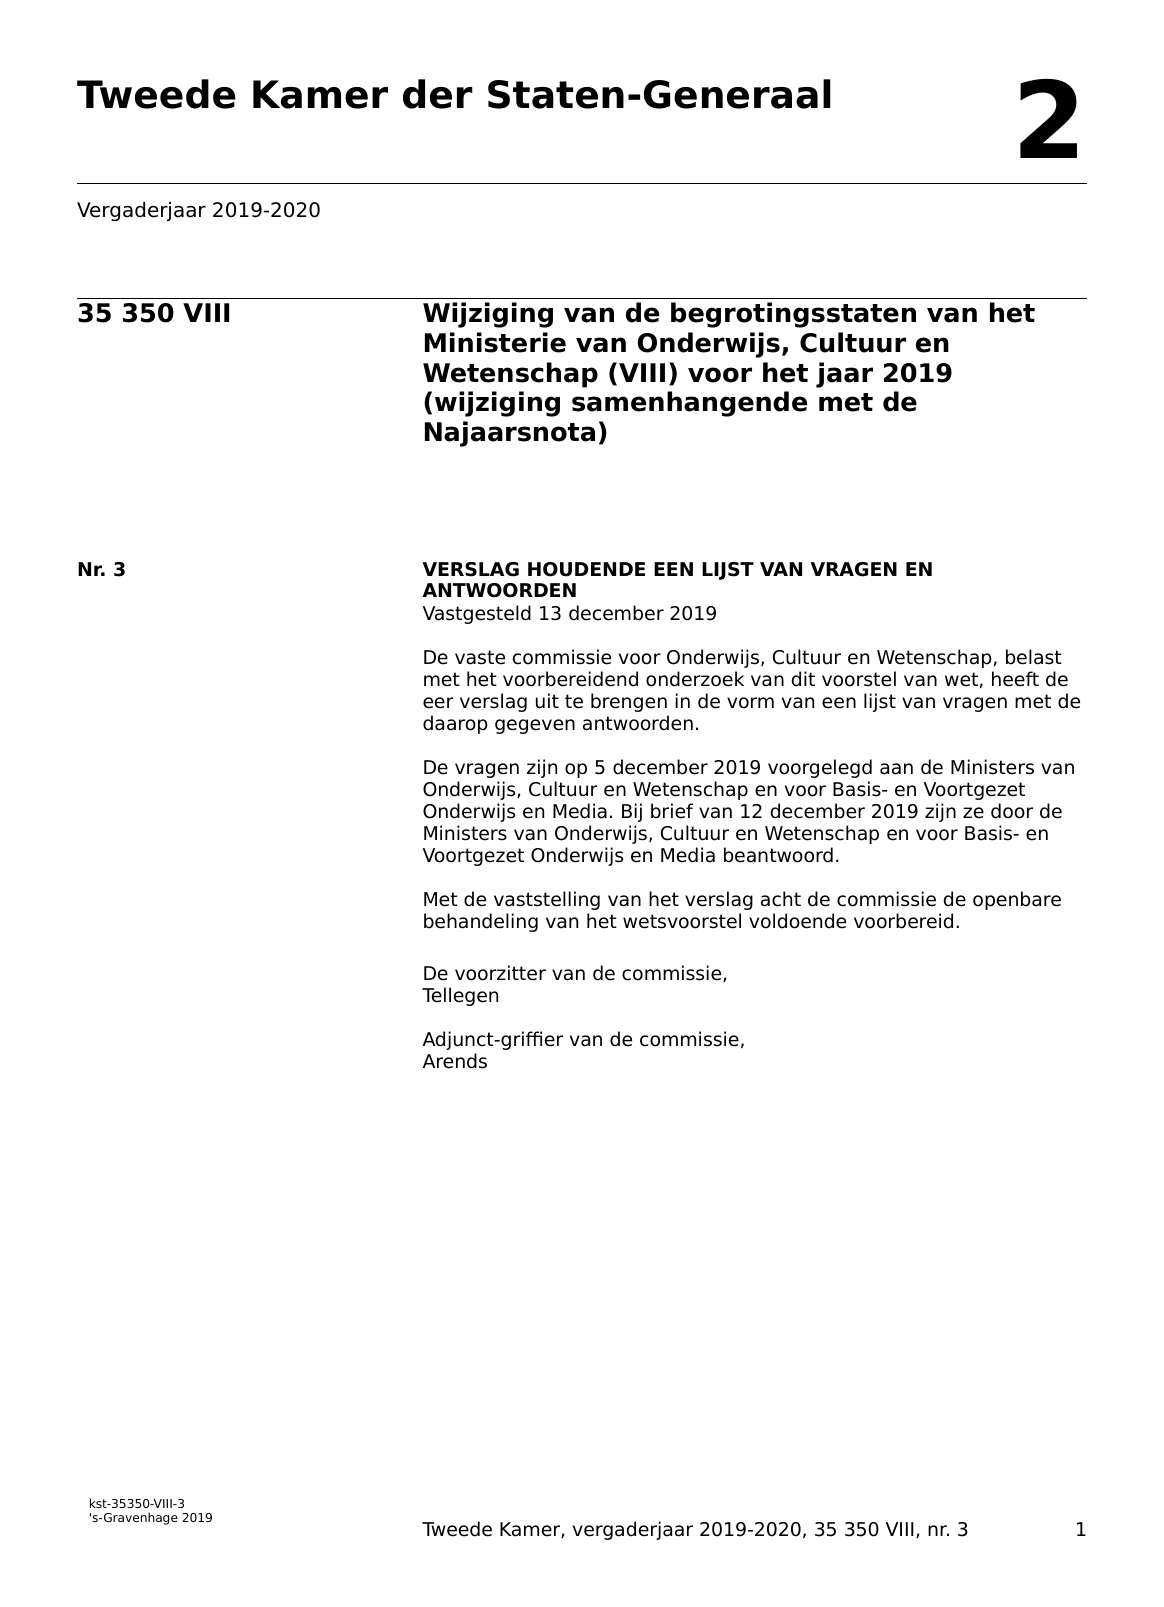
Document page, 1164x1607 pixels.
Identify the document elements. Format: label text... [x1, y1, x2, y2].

text De vaste commissie voor Onderwijs, Cultuur en Wetenschap, belast met het voorbereidend onderzoek van dit voorstel van wet, heeft de eer verslag uit te brengen in de vorm van een lijst van vragen met de daarop gegeven antwoorden. [422, 647, 1087, 734]
text 's-Gravenhage 2019 [88, 1511, 323, 1525]
table_header Tweede Kamer der Staten-Generaal [77, 59, 886, 183]
text De voorzitter van de commissie, Tellegen [422, 963, 1087, 1007]
table_header 2 [886, 59, 1087, 183]
table_cell Vergaderjaar 2019-2020 [77, 184, 1087, 298]
subtitle Nr. 3 VERSLAG HOUDENDE EEN LIJST VAN VRAGEN EN ANTWOORDEN [77, 558, 1087, 602]
text Adjunct-griffier van de commissie, Arends [422, 1029, 1087, 1073]
subtitle 35 350 VIII Wijziging van de begrotingsstaten van het Ministerie van Onderwijs, Cultuur en Wetenschap (VIII) voor het jaar 2019 (wijziging samenhangende met de Najaarsnota) [77, 299, 1087, 447]
text Vastgesteld 13 december 2019 [422, 602, 1087, 624]
text De vragen zijn op 5 december 2019 voorgelegd aan de Ministers van Onderwijs, Cultuur en Wetenschap en voor Basis- en Voortgezet Onderwijs en Media. Bij brief van 12 december 2019 zijn ze door de Ministers van Onderwijs, Cultuur en Wetenschap en voor Basis- en Voortgezet Onderwijs en Media beantwoord. [422, 757, 1087, 867]
text kst-35350-VIII-3 [88, 1497, 323, 1511]
text Met de vaststelling van het verslag acht de commissie de openbare behandeling van het wetsvoorstel voldoende voorbereid. [422, 889, 1087, 933]
